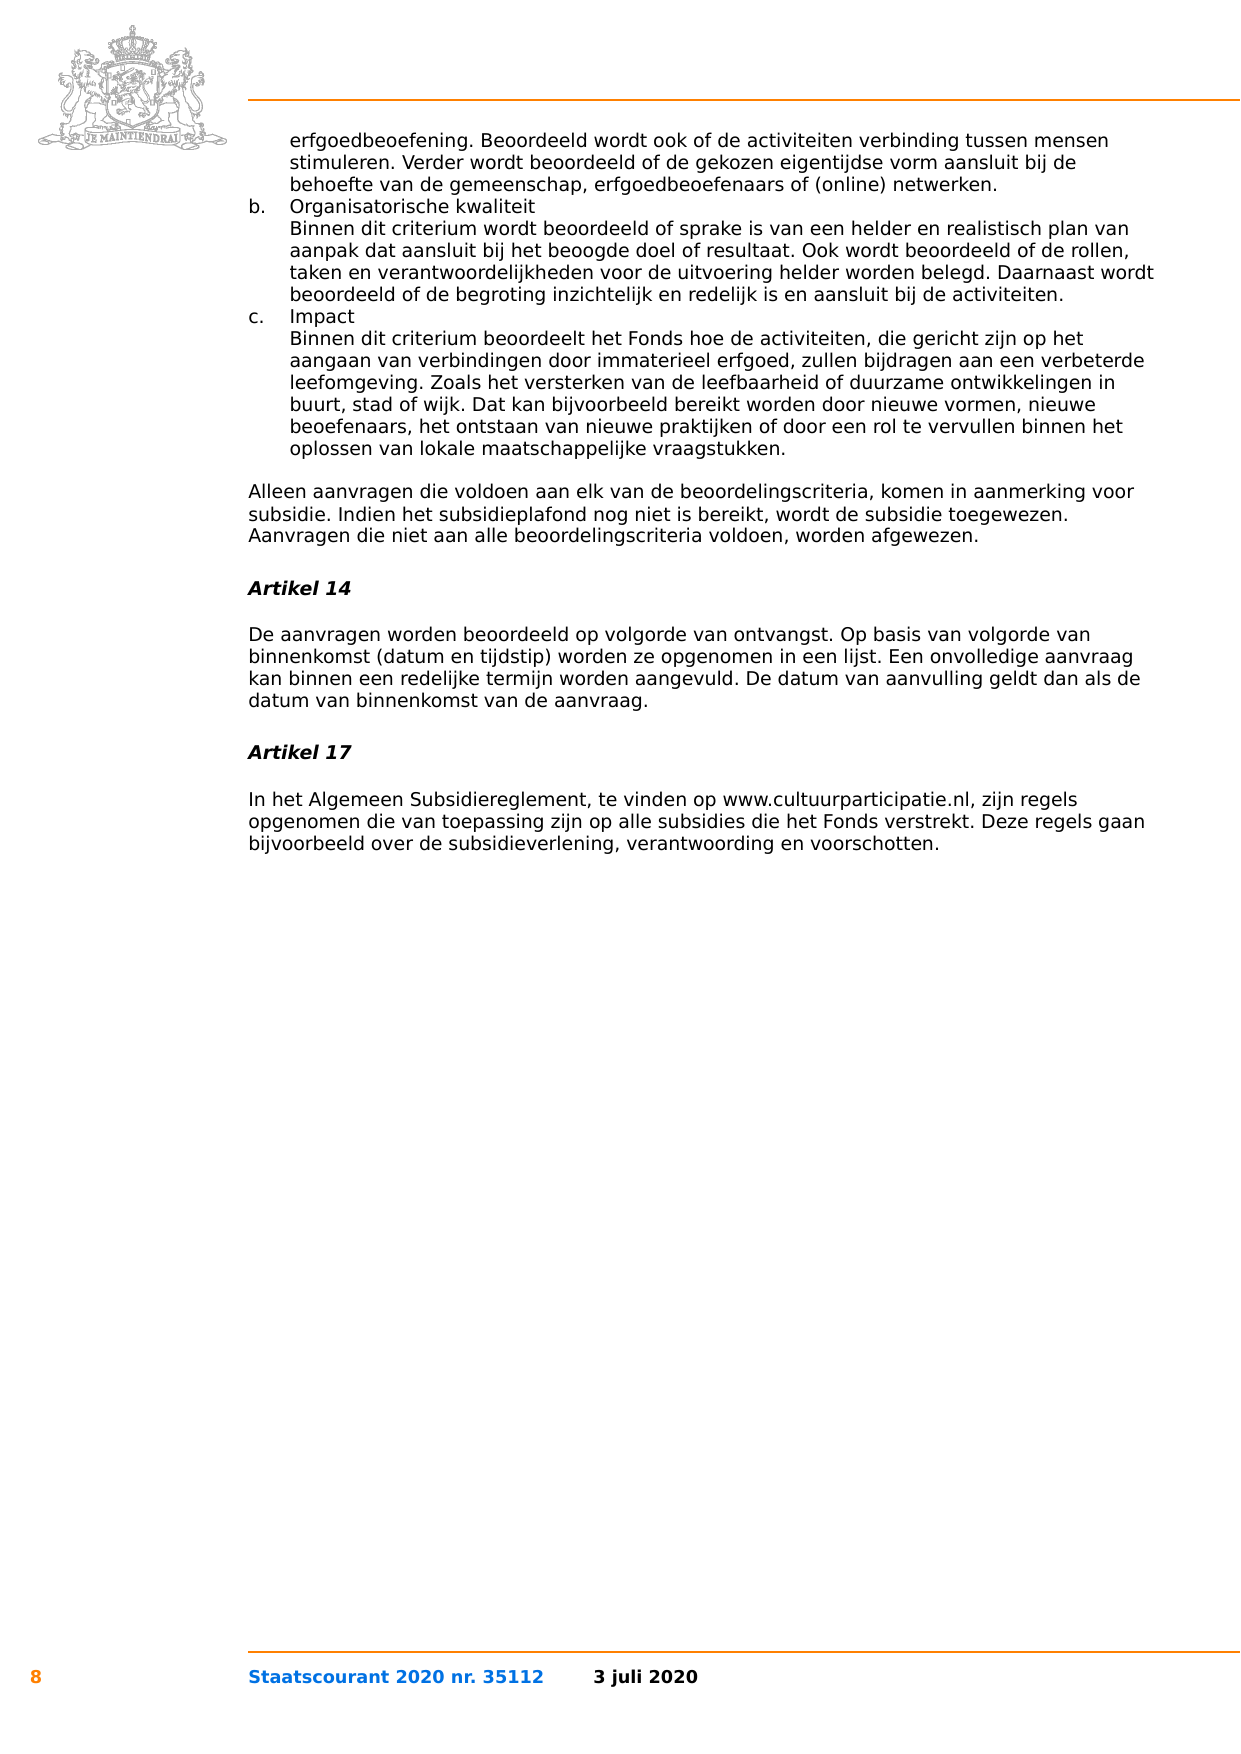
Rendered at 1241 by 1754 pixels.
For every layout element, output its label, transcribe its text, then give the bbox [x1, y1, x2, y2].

text Alleen aanvragen die voldoen aan elk van de beoordelingscriteria, komen in aanmerking voor subsidie. Indien het subsidieplafond nog niet is bereikt, wordt de subsidie toegewezen. Aanvragen die niet aan alle beoordelingscriteria voldoen, worden afgewezen. [248, 481, 1163, 547]
text b. Organisatorische kwaliteit [248, 196, 1163, 218]
text In het Algemeen Subsidiereglement, te vinden op www.cultuurparticipatie.nl, zijn regels opgenomen die van toepassing zijn op alle subsidies die het Fonds verstrekt. Deze regels gaan bijvoorbeeld over de subsidieverlening, verantwoording en voorschotten. [248, 789, 1163, 855]
subtitle Artikel 14 [248, 577, 1163, 599]
text Binnen dit criterium wordt beoordeeld of sprake is van een helder en realistisch plan van aanpak dat aansluit bij het beoogde doel of resultaat. Ook wordt beoordeeld of de rollen, taken en verantwoordelijkheden voor de uitvoering helder worden belegd. Daarnaast wordt beoordeeld of de begroting inzichtelijk en redelijk is en aansluit bij de activiteiten. [289, 218, 1163, 306]
text c. Impact [248, 306, 1163, 328]
text De aanvragen worden beoordeeld op volgorde van ontvangst. Op basis van volgorde van binnenkomst (datum en tijdstip) worden ze opgenomen in een lijst. Een onvolledige aanvraag kan binnen een redelijke termijn worden aangevuld. De datum van aanvulling geldt dan als de datum van binnenkomst van de aanvraag. [248, 624, 1163, 712]
text erfgoedbeoefening. Beoordeeld wordt ook of de activiteiten verbinding tussen mensen stimuleren. Verder wordt beoordeeld of de gekozen eigentijdse vorm aansluit bij de behoefte van de gemeenschap, erfgoedbeoefenaars of (online) netwerken. [289, 130, 1163, 196]
subtitle Artikel 17 [248, 742, 1163, 764]
picture [38, 25, 227, 150]
text Binnen dit criterium beoordeelt het Fonds hoe de activiteiten, die gericht zijn op het aangaan van verbindingen door immaterieel erfgoed, zullen bijdragen aan een verbeterde leefomgeving. Zoals het versterken van de leefbaarheid of duurzame ontwikkelingen in buurt, stad of wijk. Dat kan bijvoorbeeld bereikt worden door nieuwe vormen, nieuwe beoefenaars, het ontstaan van nieuwe praktijken of door een rol te vervullen binnen het oplossen van lokale maatschappelijke vraagstukken. [289, 328, 1163, 459]
